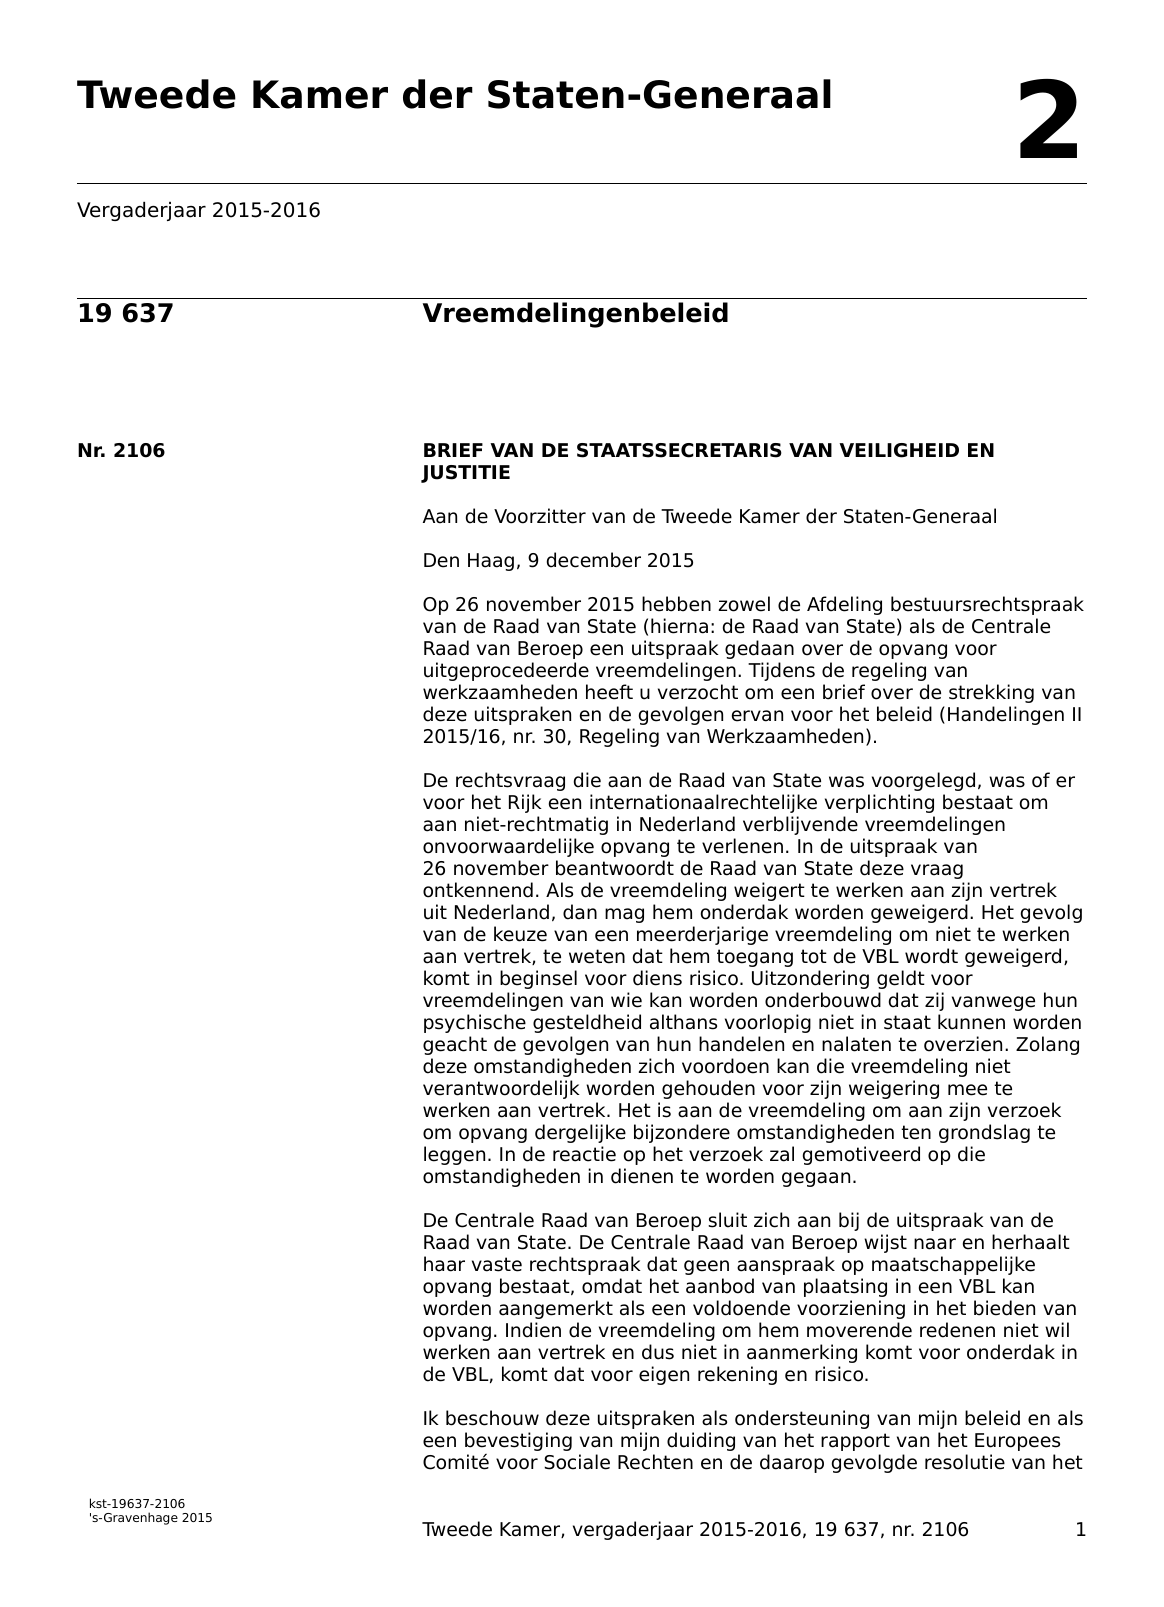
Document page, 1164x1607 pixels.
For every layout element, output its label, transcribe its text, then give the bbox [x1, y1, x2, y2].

text 's-Gravenhage 2015 [88, 1511, 323, 1525]
text Aan de Voorzitter van de Tweede Kamer der Staten-Generaal [422, 506, 1087, 528]
text Den Haag, 9 december 2015 [422, 550, 1087, 572]
table_header Tweede Kamer der Staten-Generaal [77, 59, 886, 183]
subtitle 19 637 Vreemdelingenbeleid [77, 299, 1087, 329]
text Op 26 november 2015 hebben zowel de Afdeling bestuursrechtspraak van de Raad van State (hierna: de Raad van State) als de Centrale Raad van Beroep een uitspraak gedaan over de opvang voor uitgeprocedeerde vreemdelingen. Tijdens de regeling van werkzaamheden heeft u verzocht om een brief over de strekking van deze uitspraken en de gevolgen ervan voor het beleid (Handelingen II 2015/16, nr. 30, Regeling van Werkzaamheden). [422, 594, 1087, 748]
text De Centrale Raad van Beroep sluit zich aan bij de uitspraak van de Raad van State. De Centrale Raad van Beroep wijst naar en herhaalt haar vaste rechtspraak dat geen aanspraak op maatschappelijke opvang bestaat, omdat het aanbod van plaatsing in een VBL kan worden aangemerkt als een voldoende voorziening in het bieden van opvang. Indien de vreemdeling om hem moverende redenen niet wil werken aan vertrek en dus niet in aanmerking komt voor onderdak in de VBL, komt dat voor eigen rekening en risico. [422, 1210, 1087, 1386]
subtitle Nr. 2106 BRIEF VAN DE STAATSSECRETARIS VAN VEILIGHEID EN JUSTITIE [77, 440, 1087, 484]
text Ik beschouw deze uitspraken als ondersteuning van mijn beleid en als een bevestiging van mijn duiding van het rapport van het Europees Comité voor Sociale Rechten en de daarop gevolgde resolutie van het [422, 1408, 1087, 1474]
text De rechtsvraag die aan de Raad van State was voorgelegd, was of er voor het Rijk een internationaalrechtelijke verplichting bestaat om aan niet-rechtmatig in Nederland verblijvende vreemdelingen onvoorwaardelijke opvang te verlenen. In de uitspraak van 26 november beantwoordt de Raad van State deze vraag ontkennend. Als de vreemdeling weigert te werken aan zijn vertrek uit Nederland, dan mag hem onderdak worden geweigerd. Het gevolg van de keuze van een meerderjarige vreemdeling om niet te werken aan vertrek, te weten dat hem toegang tot de VBL wordt geweigerd, komt in beginsel voor diens risico. Uitzondering geldt voor vreemdelingen van wie kan worden onderbouwd dat zij vanwege hun psychische gesteldheid althans voorlopig niet in staat kunnen worden geacht de gevolgen van hun handelen en nalaten te overzien. Zolang deze omstandigheden zich voordoen kan die vreemdeling niet verantwoordelijk worden gehouden voor zijn weigering mee te werken aan vertrek. Het is aan de vreemdeling om aan zijn verzoek om opvang dergelijke bijzondere omstandigheden ten grondslag te leggen. In de reactie op het verzoek zal gemotiveerd op die omstandigheden in dienen te worden gegaan. [422, 770, 1087, 1188]
text kst-19637-2106 [88, 1497, 323, 1511]
table_header 2 [886, 59, 1087, 183]
table_cell Vergaderjaar 2015-2016 [77, 184, 1087, 298]
